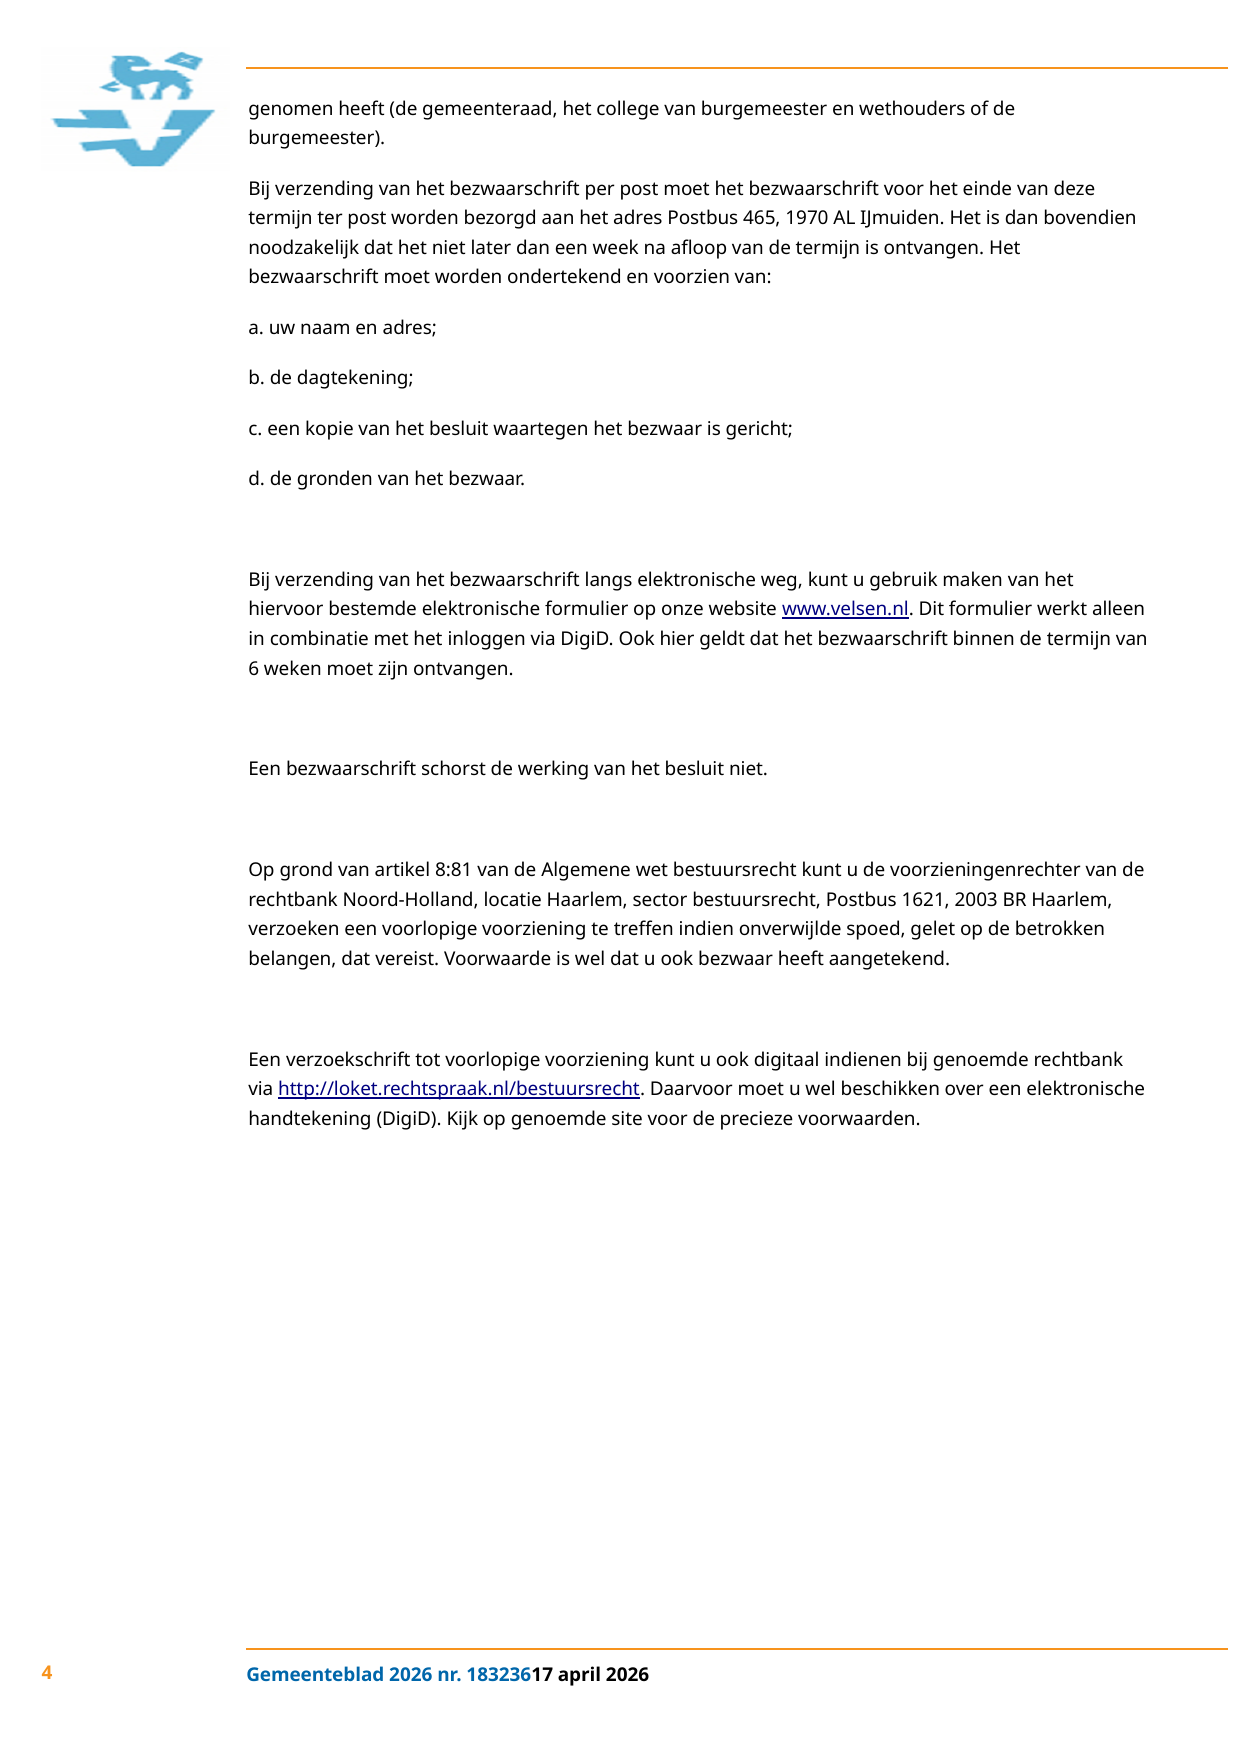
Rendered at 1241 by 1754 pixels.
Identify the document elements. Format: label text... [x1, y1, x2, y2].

text Bij verzending van het bezwaarschrift langs elektronische weg, kunt u gebruik maken van het hiervoor bestemde elektronische formulier op onze website www.velsen.nl. Dit formulier werkt alleen in combinatie met het inloggen via DigiD. Ook hier geldt dat het bezwaarschrift binnen de termijn van 6 weken moet zijn ontvangen. [248, 566, 1152, 681]
picture [41, 47, 231, 172]
text Een bezwaarschrift schorst de werking van het besluit niet. [248, 756, 1152, 781]
text Bij verzending van het bezwaarschrift per post moet het bezwaarschrift voor het einde van deze termijn ter post worden bezorgd aan het adres Postbus 465, 1970 AL IJmuiden. Het is dan bovendien noodzakelijk dat het niet later dan een week na afloop van de termijn is ontvangen. Het bezwaarschrift moet worden ondertekend en voorzien van: [248, 175, 1152, 289]
text a. uw naam en adres; [248, 314, 1152, 340]
text c. een kopie van het besluit waartegen het bezwaar is gericht; [248, 415, 1152, 441]
text b. de dagtekening; [248, 364, 1152, 390]
text Een verzoekschrift tot voorlopige voorziening kunt u ook digitaal indienen bij genoemde rechtbank via http://loket.rechtspraak.nl/bestuursrecht. Daarvoor moet u wel beschikken over een elektronische handtekening (DigiD). Kijk op genoemde site voor de precieze voorwaarden. [248, 1046, 1152, 1131]
text genomen heeft (de gemeenteraad, het college van burgemeester en wethouders of de burgemeester). [248, 95, 1152, 150]
text d. de gronden van het bezwaar. [248, 465, 1152, 491]
text Op grond van artikel 8:81 van de Algemene wet bestuursrecht kunt u de voorzieningenrechter van de rechtbank Noord-Holland, locatie Haarlem, sector bestuursrecht, Postbus 1621, 2003 BR Haarlem, verzoeken een voorlopige voorziening te treffen indien onverwijlde spoed, gelet op de betrokken belangen, dat vereist. Voorwaarde is wel dat u ook bezwaar heeft aangetekend. [248, 856, 1152, 971]
